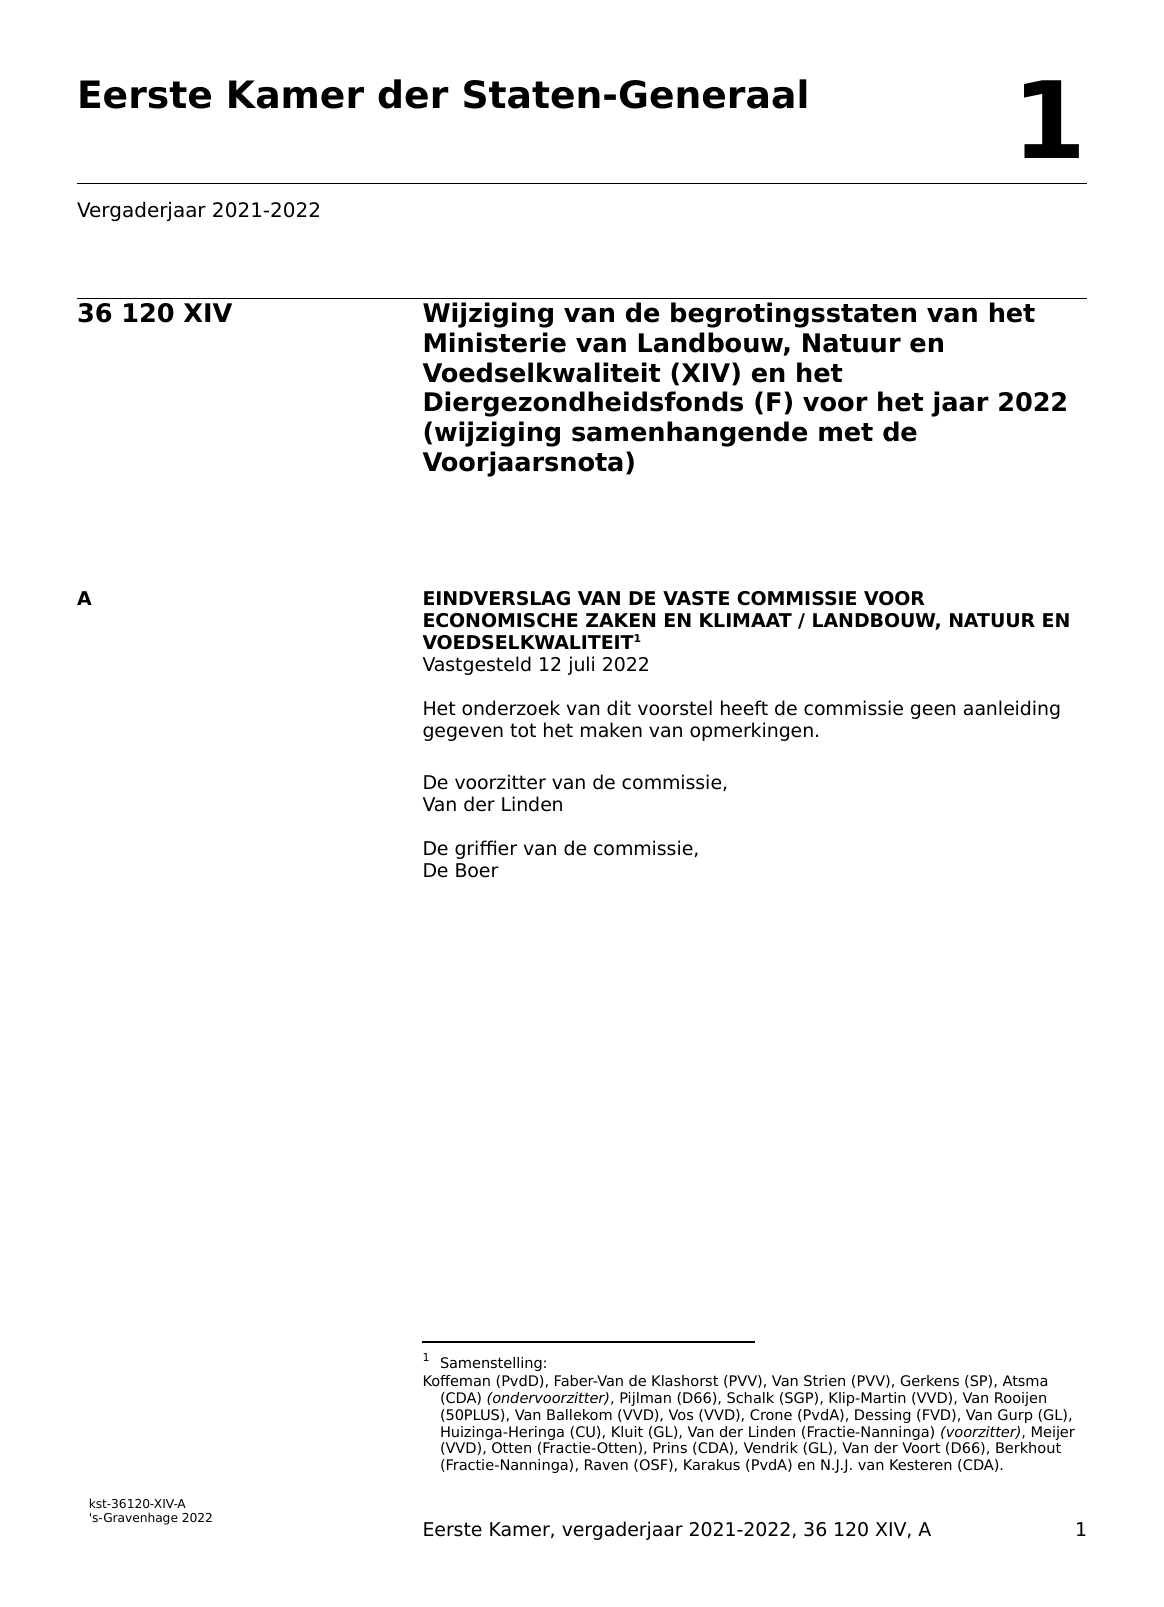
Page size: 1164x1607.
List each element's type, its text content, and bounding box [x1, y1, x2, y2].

text Samenstelling: [422, 1351, 1087, 1373]
subtitle 36 120 XIV Wijziging van de begrotingsstaten van het Ministerie van Landbouw, Natuur en Voedselkwaliteit (XIV) en het Diergezondheidsfonds (F) voor het jaar 2022 (wijziging samenhangende met de Voorjaarsnota) [77, 299, 1087, 477]
table_header Eerste Kamer der Staten-Generaal [77, 59, 886, 183]
text kst-36120-XIV-A [88, 1497, 323, 1511]
text Het onderzoek van dit voorstel heeft de commissie geen aanleiding gegeven tot het maken van opmerkingen. [422, 698, 1087, 742]
text Koffeman (PvdD), Faber-Van de Klashorst (PVV), Van Strien (PVV), Gerkens (SP), Atsma (CDA) (ondervoorzitter), Pijlman (D66), Schalk (SGP), Klip-Martin (VVD), Van Rooijen (50PLUS), Van Ballekom (VVD), Vos (VVD), Crone (PvdA), Dessing (FVD), Van Gurp (GL), Huizinga-Heringa (CU), Kluit (GL), Van der Linden (Fractie-Nanninga) (voorzitter), Meijer (VVD), Otten (Fractie-Otten), Prins (CDA), Vendrik (GL), Van der Voort (D66), Berkhout (Fractie-Nanninga), Raven (OSF), Karakus (PvdA) en N.J.J. van Kesteren (CDA). [422, 1373, 1087, 1474]
text De voorzitter van de commissie, Van der Linden [422, 772, 1087, 816]
subtitle A EINDVERSLAG VAN DE VASTE COMMISSIE VOOR ECONOMISCHE ZAKEN EN KLIMAAT / LANDBOUW, NATUUR EN VOEDSELKWALITEIT [77, 588, 1087, 654]
text De griffier van de commissie, De Boer [422, 838, 1087, 882]
text Vastgesteld 12 juli 2022 [422, 654, 1087, 676]
text 's-Gravenhage 2022 [88, 1511, 323, 1525]
table_header 1 [886, 59, 1087, 183]
table_cell Vergaderjaar 2021-2022 [77, 184, 1087, 298]
